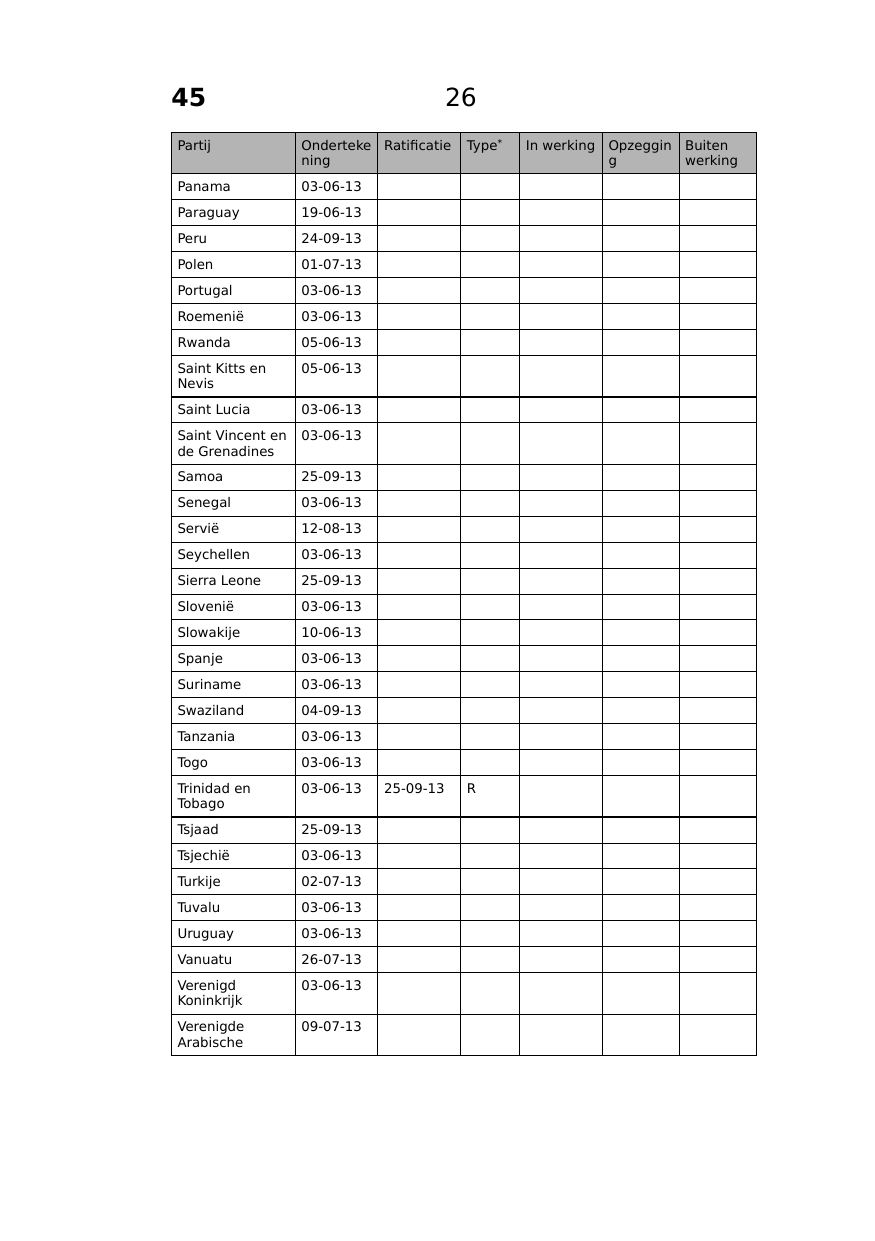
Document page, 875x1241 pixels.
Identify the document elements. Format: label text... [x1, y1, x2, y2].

table_cell [603, 465, 679, 490]
table_cell Roemenië [172, 304, 295, 329]
table_cell Verenigd Koninkrijk [172, 973, 295, 1013]
table_cell 24-09-13 [296, 226, 377, 251]
table_cell [520, 174, 602, 199]
table_cell [603, 174, 679, 199]
table_cell 03-06-13 [296, 595, 377, 619]
table_cell 09-07-13 [296, 1015, 377, 1055]
table_cell Portugal [172, 278, 295, 303]
table_cell [378, 465, 460, 490]
table_header Type* [461, 133, 519, 173]
table_header Partij [172, 133, 295, 173]
table_cell [378, 646, 460, 671]
table_cell [520, 423, 602, 464]
table_cell [603, 973, 679, 1013]
table_header Ratificatie [378, 133, 460, 173]
table_cell [603, 226, 679, 251]
table_cell [461, 818, 519, 842]
table_cell [378, 398, 460, 422]
table_cell [680, 947, 756, 972]
table_cell [461, 569, 519, 593]
table_cell [378, 1015, 460, 1055]
table_cell [680, 818, 756, 842]
table_cell [461, 398, 519, 422]
table_cell [603, 398, 679, 422]
table_cell [603, 947, 679, 972]
table_cell Rwanda [172, 330, 295, 355]
table_cell [680, 465, 756, 490]
table_cell [378, 226, 460, 251]
table_cell [603, 517, 679, 542]
table_cell [461, 200, 519, 225]
table_cell [378, 947, 460, 972]
table_cell Panama [172, 174, 295, 199]
table_cell Spanje [172, 646, 295, 671]
table_cell [680, 620, 756, 645]
table_cell [603, 698, 679, 723]
table_cell Tsjaad [172, 818, 295, 842]
table_cell Tanzania [172, 724, 295, 749]
table_cell [520, 398, 602, 422]
table_cell [378, 921, 460, 946]
table_cell [520, 698, 602, 723]
table_cell [520, 869, 602, 894]
table_cell 03-06-13 [296, 724, 377, 749]
table_cell [461, 973, 519, 1013]
table_cell [680, 398, 756, 422]
table_cell [461, 491, 519, 516]
table_cell Vanuatu [172, 947, 295, 972]
table_cell [603, 252, 679, 277]
table_cell [378, 423, 460, 464]
table_cell 03-06-13 [296, 895, 377, 920]
table_cell [520, 517, 602, 542]
table_cell [603, 750, 679, 775]
table_cell 03-06-13 [296, 304, 377, 329]
table_cell [680, 423, 756, 464]
table_cell [520, 895, 602, 920]
table_cell [461, 698, 519, 723]
table_cell 03-06-13 [296, 423, 377, 464]
table_cell [520, 1015, 602, 1055]
table_cell [603, 844, 679, 868]
table_cell [520, 304, 602, 329]
table_cell 03-06-13 [296, 543, 377, 567]
table_cell 03-06-13 [296, 672, 377, 697]
table_cell [680, 278, 756, 303]
table_cell [520, 724, 602, 749]
table_cell [461, 543, 519, 567]
table_cell 03-06-13 [296, 646, 377, 671]
table_cell [378, 491, 460, 516]
table_cell [520, 776, 602, 816]
table_cell 05-06-13 [296, 330, 377, 355]
table_cell [461, 1015, 519, 1055]
table_cell [461, 304, 519, 329]
table_cell [378, 750, 460, 775]
table_cell [520, 818, 602, 842]
table_cell [680, 356, 756, 396]
table_cell [461, 465, 519, 490]
table_cell 05-06-13 [296, 356, 377, 396]
table_cell 03-06-13 [296, 973, 377, 1013]
table_cell [603, 776, 679, 816]
table_cell [378, 174, 460, 199]
table_cell 03-06-13 [296, 398, 377, 422]
table_cell [520, 491, 602, 516]
table_cell [603, 724, 679, 749]
table_cell 25-09-13 [296, 465, 377, 490]
table_cell R [461, 776, 519, 816]
table_cell Slovenië [172, 595, 295, 619]
table_cell Suriname [172, 672, 295, 697]
table_cell [461, 226, 519, 251]
table_cell [520, 252, 602, 277]
table_cell [461, 356, 519, 396]
table_cell 10-06-13 [296, 620, 377, 645]
table_cell [378, 252, 460, 277]
table_cell [520, 646, 602, 671]
table_header In werking [520, 133, 602, 173]
table_cell [680, 724, 756, 749]
table_cell [680, 491, 756, 516]
table_cell Samoa [172, 465, 295, 490]
table_cell [520, 844, 602, 868]
table_cell [603, 278, 679, 303]
table_cell [378, 278, 460, 303]
table_cell Paraguay [172, 200, 295, 225]
table_cell [378, 724, 460, 749]
table_cell 19-06-13 [296, 200, 377, 225]
table_cell [520, 750, 602, 775]
table_cell [378, 844, 460, 868]
table_header Buiten werking [680, 133, 756, 173]
table_cell [378, 869, 460, 894]
table_cell [520, 921, 602, 946]
table_cell Turkije [172, 869, 295, 894]
table_cell [461, 423, 519, 464]
table_cell Tuvalu [172, 895, 295, 920]
table_cell [603, 672, 679, 697]
table_cell [680, 543, 756, 567]
table_cell [520, 356, 602, 396]
table_cell [603, 620, 679, 645]
table_cell Seychellen [172, 543, 295, 567]
table_cell Uruguay [172, 921, 295, 946]
table_cell [520, 465, 602, 490]
table_cell Saint Vincent en de Grenadines [172, 423, 295, 464]
table_cell [603, 569, 679, 593]
table_cell [520, 278, 602, 303]
table_cell [603, 543, 679, 567]
table_cell Polen [172, 252, 295, 277]
table_cell [378, 517, 460, 542]
table_cell [520, 330, 602, 355]
table_cell [378, 543, 460, 567]
table_cell [520, 947, 602, 972]
table_cell [603, 423, 679, 464]
table_cell [520, 620, 602, 645]
table_cell 03-06-13 [296, 921, 377, 946]
table_cell Saint Kitts en Nevis [172, 356, 295, 396]
table_cell 03-06-13 [296, 844, 377, 868]
table_cell [680, 895, 756, 920]
table_cell [461, 844, 519, 868]
table_cell [378, 595, 460, 619]
table_cell [680, 304, 756, 329]
table_cell Senegal [172, 491, 295, 516]
table_cell Saint Lucia [172, 398, 295, 422]
table_cell [520, 595, 602, 619]
table_cell [680, 646, 756, 671]
table_cell 03-06-13 [296, 776, 377, 816]
table_cell [680, 595, 756, 619]
table_cell [520, 200, 602, 225]
table_cell [680, 252, 756, 277]
table_cell [680, 698, 756, 723]
table_cell [680, 226, 756, 251]
table_cell [461, 895, 519, 920]
table_cell [378, 356, 460, 396]
table_cell 01-07-13 [296, 252, 377, 277]
table_cell [603, 895, 679, 920]
table_cell [520, 569, 602, 593]
table_cell [378, 895, 460, 920]
table_cell [680, 921, 756, 946]
table_cell [680, 869, 756, 894]
table_cell [603, 356, 679, 396]
table_cell [461, 620, 519, 645]
table_cell [461, 921, 519, 946]
table_cell [378, 304, 460, 329]
table_cell Servië [172, 517, 295, 542]
table_cell 03-06-13 [296, 278, 377, 303]
table_cell 25-09-13 [296, 818, 377, 842]
table_cell [603, 818, 679, 842]
table_header Opzegging [603, 133, 679, 173]
table_cell Slowakije [172, 620, 295, 645]
table_cell [603, 330, 679, 355]
table_cell [461, 646, 519, 671]
table_cell 26-07-13 [296, 947, 377, 972]
table_cell 12-08-13 [296, 517, 377, 542]
table_cell [461, 869, 519, 894]
table_cell [461, 330, 519, 355]
table_cell [520, 973, 602, 1013]
table_cell [378, 698, 460, 723]
table_cell [378, 569, 460, 593]
table_cell [461, 672, 519, 697]
table_cell [520, 543, 602, 567]
table_cell [603, 491, 679, 516]
table_cell [680, 672, 756, 697]
table_cell [603, 200, 679, 225]
table_cell Swaziland [172, 698, 295, 723]
table_cell [680, 517, 756, 542]
table_cell [520, 672, 602, 697]
table_cell [378, 330, 460, 355]
table_cell 25-09-13 [378, 776, 460, 816]
table_cell Tsjechië [172, 844, 295, 868]
table_cell [378, 200, 460, 225]
table_cell [520, 226, 602, 251]
table_cell [461, 724, 519, 749]
table_cell 04-09-13 [296, 698, 377, 723]
table_cell [461, 174, 519, 199]
table_cell [378, 818, 460, 842]
table_cell [680, 1015, 756, 1055]
table_cell [680, 750, 756, 775]
table_cell [680, 569, 756, 593]
table_cell [603, 869, 679, 894]
table_cell [680, 200, 756, 225]
table_cell Sierra Leone [172, 569, 295, 593]
table_cell [680, 174, 756, 199]
table_cell Peru [172, 226, 295, 251]
table_cell [461, 947, 519, 972]
table_cell 03-06-13 [296, 174, 377, 199]
table_cell [461, 750, 519, 775]
table_cell [378, 620, 460, 645]
table_cell [680, 973, 756, 1013]
table_cell [461, 278, 519, 303]
table_cell [680, 776, 756, 816]
table_cell [603, 1015, 679, 1055]
table_cell [603, 646, 679, 671]
table_cell 03-06-13 [296, 750, 377, 775]
table_cell [461, 595, 519, 619]
table_cell Trinidad en Tobago [172, 776, 295, 816]
table_cell [461, 517, 519, 542]
table_cell [680, 330, 756, 355]
table_cell 02-07-13 [296, 869, 377, 894]
table_cell [603, 921, 679, 946]
table_cell Togo [172, 750, 295, 775]
table_cell [603, 595, 679, 619]
table_cell [680, 844, 756, 868]
table_cell [603, 304, 679, 329]
table_cell [378, 973, 460, 1013]
table_cell 03-06-13 [296, 491, 377, 516]
table_cell [461, 252, 519, 277]
table_cell [378, 672, 460, 697]
table_cell 25-09-13 [296, 569, 377, 593]
table_header Ondertekening [296, 133, 377, 173]
table_cell Verenigde Arabische [172, 1015, 295, 1055]
